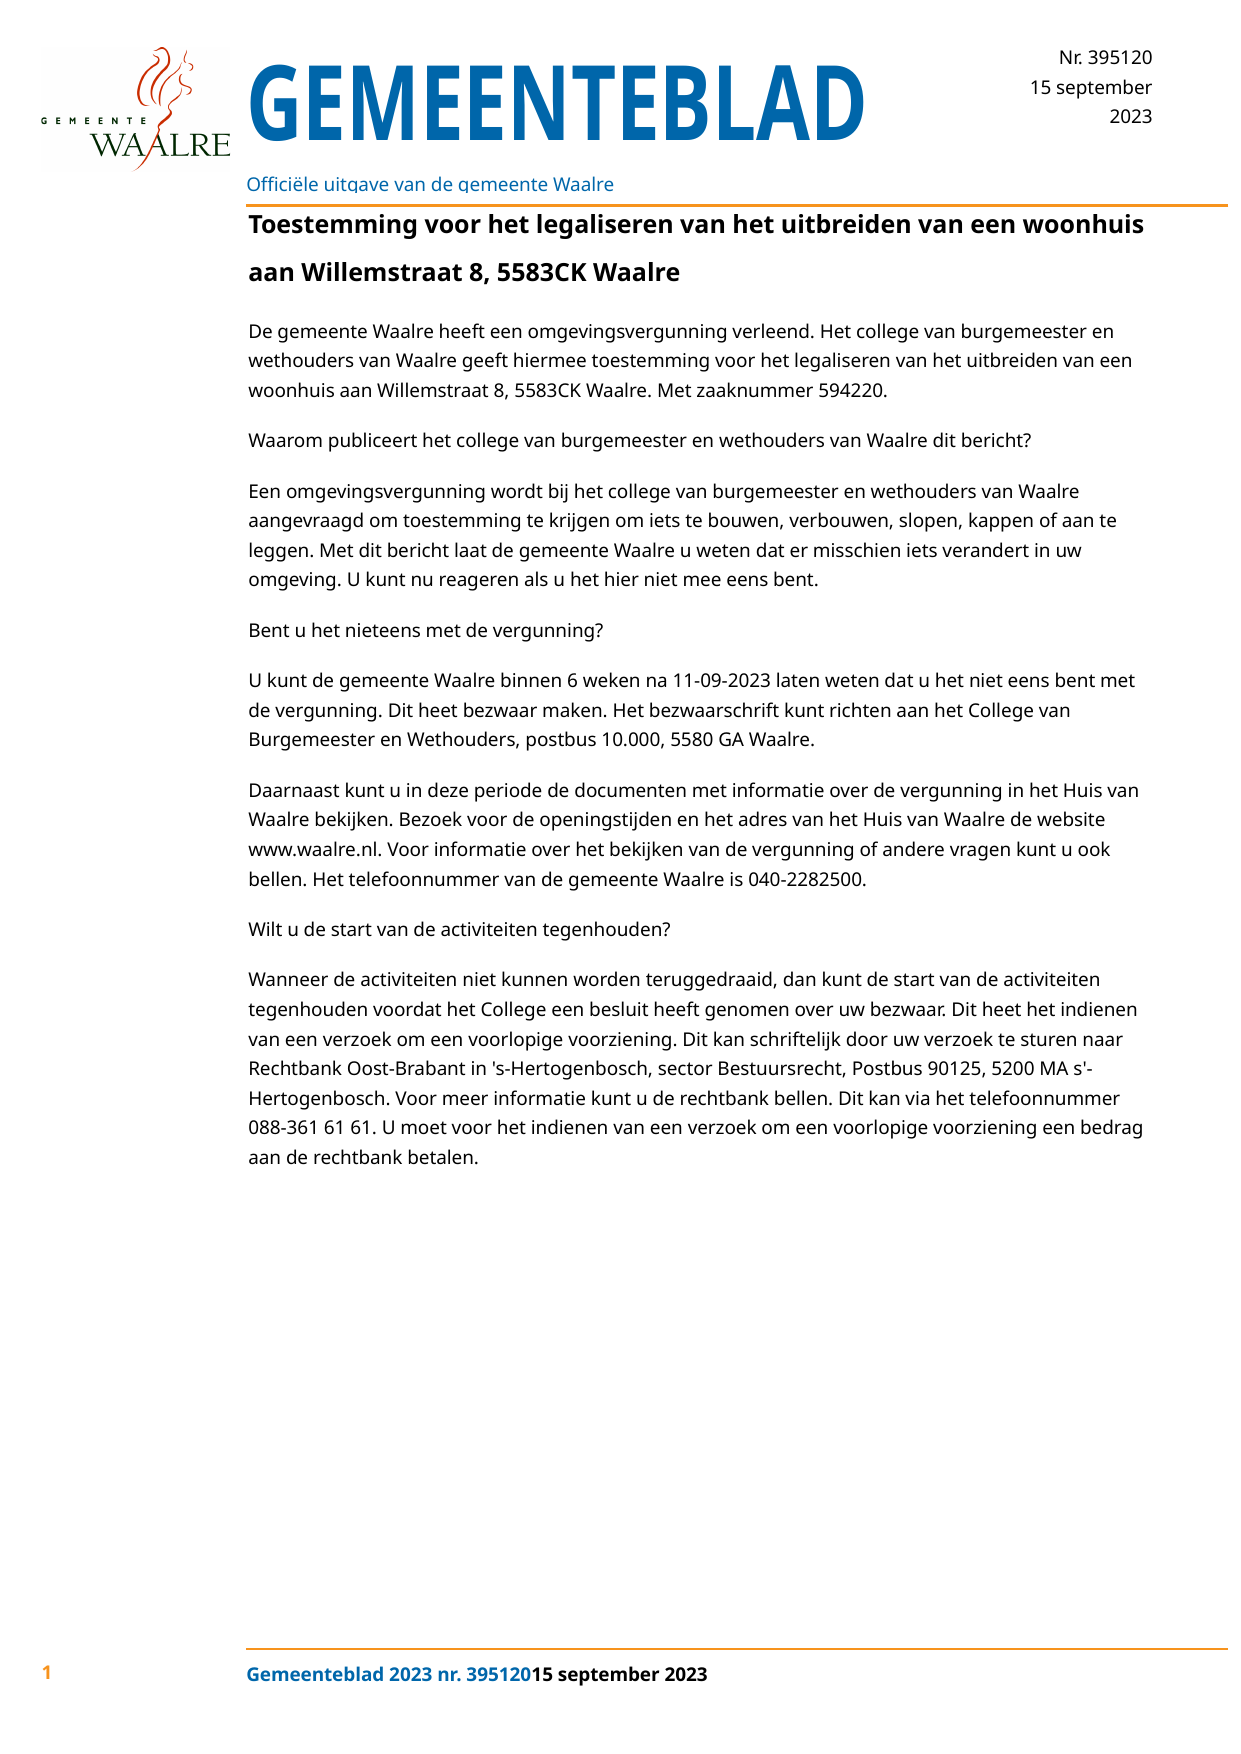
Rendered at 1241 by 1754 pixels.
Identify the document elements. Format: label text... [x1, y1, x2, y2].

text Bent u het nieteens met de vergunning? [248, 617, 1152, 643]
text Waarom publiceert het college van burgemeester en wethouders van Waalre dit bericht? [248, 427, 1152, 453]
text Wilt u de start van de activiteiten tegenhouden? [248, 916, 1152, 942]
text U kunt de gemeente Waalre binnen 6 weken na 11-09-2023 laten weten dat u het niet eens bent met de vergunning. Dit heet bezwaar maken. Het bezwaarschrift kunt richten aan het College van Burgemeester en Wethouders, postbus 10.000, 5580 GA Waalre. [248, 667, 1152, 752]
text De gemeente Waalre heeft een omgevingsvergunning verleend. Het college van burgemeester en wethouders van Waalre geeft hiermee toestemming voor het legaliseren van het uitbreiden van een woonhuis aan Willemstraat 8, 5583CK Waalre. Met zaaknummer 594220. [248, 318, 1152, 403]
text Een omgevingsvergunning wordt bij het college van burgemeester en wethouders van Waalre aangevraagd om toestemming te krijgen om iets te bouwen, verbouwen, slopen, kappen of aan te leggen. Met dit bericht laat de gemeente Waalre u weten dat er misschien iets verandert in uw omgeving. U kunt nu reageren als u het hier niet mee eens bent. [248, 478, 1152, 592]
text Toestemming voor het legaliseren van het uitbreiden van een woonhuis aan Willemstraat 8, 5583CK Waalre [248, 207, 1152, 288]
picture [41, 47, 231, 172]
text Daarnaast kunt u in deze periode de documenten met informatie over de vergunning in het Huis van Waalre bekijken. Bezoek voor de openingstijden en het adres van het Huis van Waalre de website www.waalre.nl. Voor informatie over het bekijken van de vergunning of andere vragen kunt u ook bellen. Het telefoonnummer van de gemeente Waalre is 040-2282500. [248, 777, 1152, 892]
text Wanneer de activiteiten niet kunnen worden teruggedraaid, dan kunt de start van de activiteiten tegenhouden voordat het College een besluit heeft genomen over uw bezwaar. Dit heet het indienen van een verzoek om een voorlopige voorziening. Dit kan schriftelijk door uw verzoek te sturen naar Rechtbank Oost-Brabant in 's-Hertogenbosch, sector Bestuursrecht, Postbus 90125, 5200 MA s'-Hertogenbosch. Voor meer informatie kunt u de rechtbank bellen. Dit kan via het telefoonnummer 088-361 61 61. U moet voor het indienen van een verzoek om een voorlopige voorziening een bedrag aan de rechtbank betalen. [248, 967, 1152, 1170]
